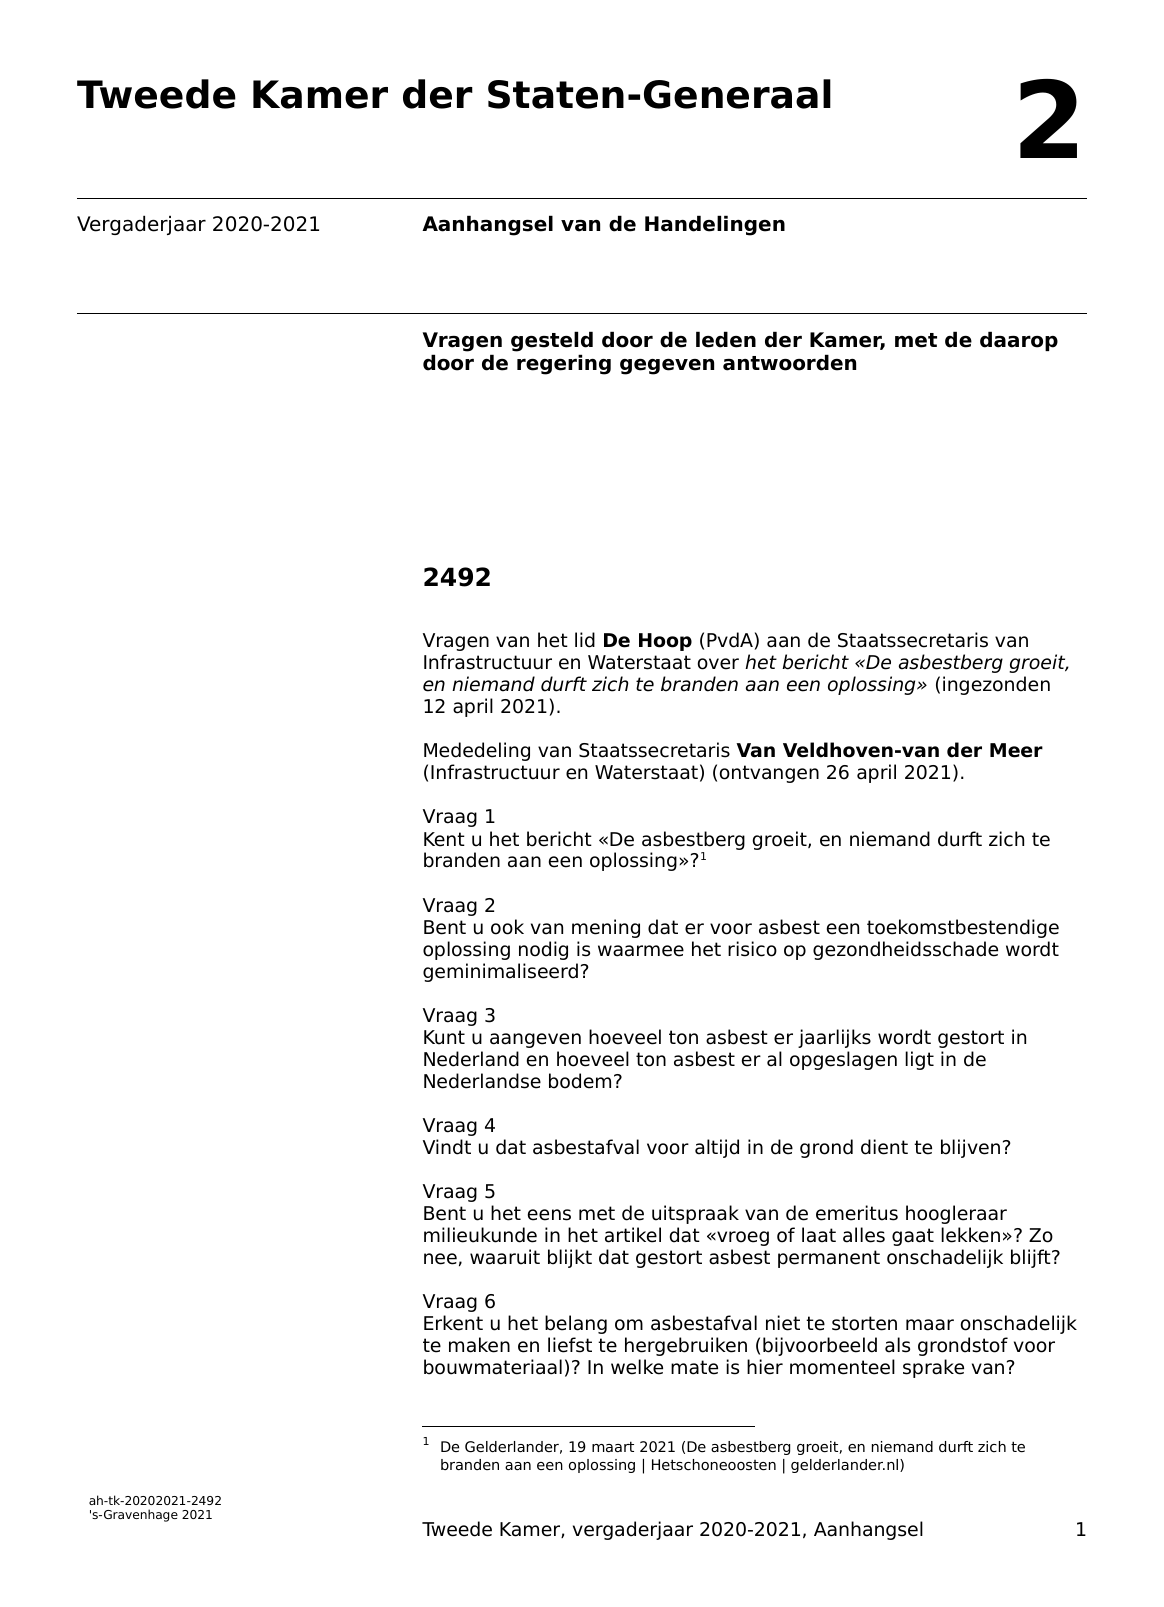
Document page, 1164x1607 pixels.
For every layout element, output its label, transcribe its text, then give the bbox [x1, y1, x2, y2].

text Bent u ook van mening dat er voor asbest een toekomstbestendige oplossing nodig is waarmee het risico op gezondheidsschade wordt geminimaliseerd? [422, 917, 1087, 982]
text Vraag 4 [422, 1115, 1087, 1137]
text Vraag 1 [422, 806, 1087, 828]
table_header Tweede Kamer der Staten-Generaal [77, 59, 886, 198]
text Kent u het bericht «De asbestberg groeit, en niemand durft zich te branden aan een oplossing»? [422, 828, 1087, 872]
table_header 2 [886, 59, 1087, 198]
text Vraag 2 [422, 894, 1087, 917]
text Vraag 5 [422, 1181, 1087, 1203]
text Vraag 3 [422, 1005, 1087, 1027]
text Mededeling van Staatssecretaris Van Veldhoven-van der Meer (Infrastructuur en Waterstaat) (ontvangen 26 april 2021). [422, 740, 1087, 784]
text Vragen van het lid De Hoop (PvdA) aan de Staatssecretaris van Infrastructuur en Waterstaat over het bericht «De asbestberg groeit, en niemand durft zich te branden aan een oplossing» (ingezonden 12 april 2021). [422, 630, 1087, 718]
table_cell Vergaderjaar 2020-2021 [77, 199, 422, 313]
text Kunt u aangeven hoeveel ton asbest er jaarlijks wordt gestort in Nederland en hoeveel ton asbest er al opgeslagen ligt in de Nederlandse bodem? [422, 1027, 1087, 1093]
text Vindt u dat asbestafval voor altijd in de grond dient te blijven? [422, 1137, 1087, 1159]
text De Gelderlander, 19 maart 2021 (De asbestberg groeit, en niemand durft zich te branden aan een oplossing | Hetschoneoosten | gelderlander.nl) [422, 1435, 1087, 1474]
text 's-Gravenhage 2021 [88, 1508, 323, 1522]
text Vraag 6 [422, 1291, 1087, 1313]
text 2492 [422, 563, 1087, 592]
table_cell Vragen gesteld door de leden der Kamer, met de daarop door de regering gegeven antwoorden [422, 314, 1087, 375]
table_cell Aanhangsel van de Handelingen [422, 199, 1087, 313]
table_cell [77, 314, 422, 375]
text ah-tk-20202021-2492 [88, 1494, 323, 1508]
text Bent u het eens met de uitspraak van de emeritus hoogleraar milieukunde in het artikel dat «vroeg of laat alles gaat lekken»? Zo nee, waaruit blijkt dat gestort asbest permanent onschadelijk blijft? [422, 1203, 1087, 1269]
text Erkent u het belang om asbestafval niet te storten maar onschadelijk te maken en liefst te hergebruiken (bijvoorbeeld als grondstof voor bouwmateriaal)? In welke mate is hier momenteel sprake van? [422, 1313, 1087, 1379]
